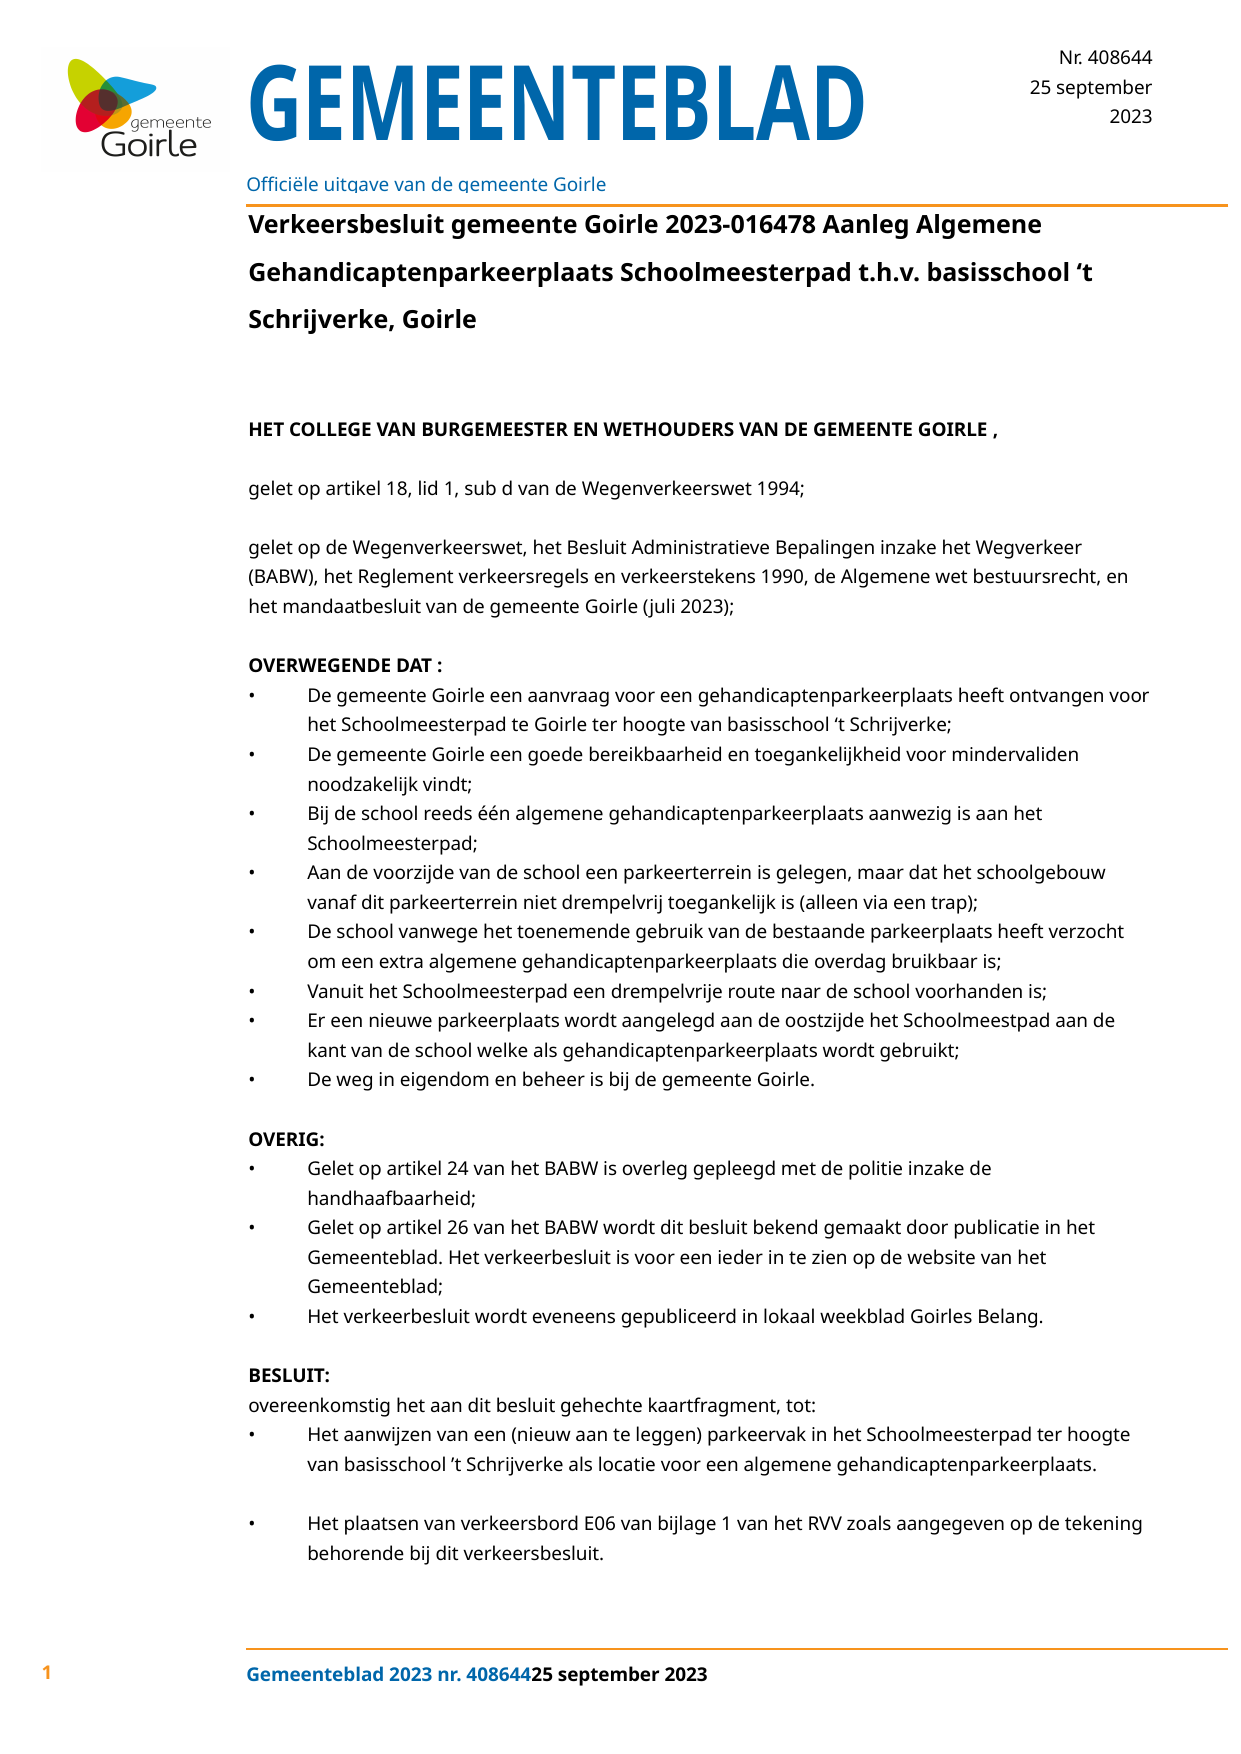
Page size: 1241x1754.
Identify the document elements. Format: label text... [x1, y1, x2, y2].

text OVERWEGENDE DAT : [248, 652, 1152, 678]
list Vanuit het Schoolmeesterpad een drempelvrije route naar de school voorhanden is; [248, 978, 1152, 1004]
text Verkeersbesluit gemeente Goirle 2023-016478 Aanleg Algemene Gehandicaptenparkeerplaats Schoolmeesterpad t.h.v. basisschool ‘t Schrijverke, Goirle [248, 207, 1152, 336]
text gelet op artikel 18, lid 1, sub d van de Wegenverkeerswet 1994; [248, 475, 1152, 501]
list Aan de voorzijde van de school een parkeerterrein is gelegen, maar dat het schoolgebouw vanaf dit parkeerterrein niet drempelvrij toegankelijk is (alleen via een trap); [248, 859, 1152, 915]
list Het plaatsen van verkeersbord E06 van bijlage 1 van het RVV zoals aangegeven op de tekening behorende bij dit verkeersbesluit. [248, 1510, 1152, 1566]
list Gelet op artikel 26 van het BABW wordt dit besluit bekend gemaakt door publicatie in het Gemeenteblad. Het verkeerbesluit is voor een ieder in te zien op de website van het Gemeenteblad; [248, 1214, 1152, 1299]
list Het aanwijzen van een (nieuw aan te leggen) parkeervak in het Schoolmeesterpad ter hoogte van basisschool ’t Schrijverke als locatie voor een algemene gehandicaptenparkeerplaats. [248, 1422, 1152, 1477]
list De gemeente Goirle een aanvraag voor een gehandicaptenparkeerplaats heeft ontvangen voor het Schoolmeesterpad te Goirle ter hoogte van basisschool ‘t Schrijverke; [248, 682, 1152, 737]
list Bij de school reeds één algemene gehandicaptenparkeerplaats aanwezig is aan het Schoolmeesterpad; [248, 800, 1152, 856]
text gelet op de Wegenverkeerswet, het Besluit Administratieve Bepalingen inzake het Wegverkeer (BABW), het Reglement verkeersregels en verkeerstekens 1990, de Algemene wet bestuursrecht, en het mandaatbesluit van de gemeente Goirle (juli 2023); [248, 534, 1152, 619]
text overeenkomstig het aan dit besluit gehechte kaartfragment, tot: [248, 1392, 1152, 1418]
picture [41, 47, 231, 172]
list Gelet op artikel 24 van het BABW is overleg gepleegd met de politie inzake de handhaafbaarheid; [248, 1155, 1152, 1211]
list De school vanwege het toenemende gebruik van de bestaande parkeerplaats heeft verzocht om een extra algemene gehandicaptenparkeerplaats die overdag bruikbaar is; [248, 919, 1152, 974]
list Er een nieuwe parkeerplaats wordt aangelegd aan de oostzijde het Schoolmeestpad aan de kant van de school welke als gehandicaptenparkeerplaats wordt gebruikt; [248, 1007, 1152, 1063]
list De weg in eigendom en beheer is bij de gemeente Goirle. [248, 1067, 1152, 1092]
text OVERIG: [248, 1126, 1152, 1152]
list Het verkeerbesluit wordt eveneens gepubliceerd in lokaal weekblad Goirles Belang. [248, 1303, 1152, 1329]
text HET COLLEGE VAN BURGEMEESTER EN WETHOUDERS VAN DE GEMEENTE GOIRLE , [248, 416, 1152, 442]
text BESLUIT: [248, 1362, 1152, 1388]
list De gemeente Goirle een goede bereikbaarheid en toegankelijkheid voor mindervaliden noodzakelijk vindt; [248, 741, 1152, 797]
